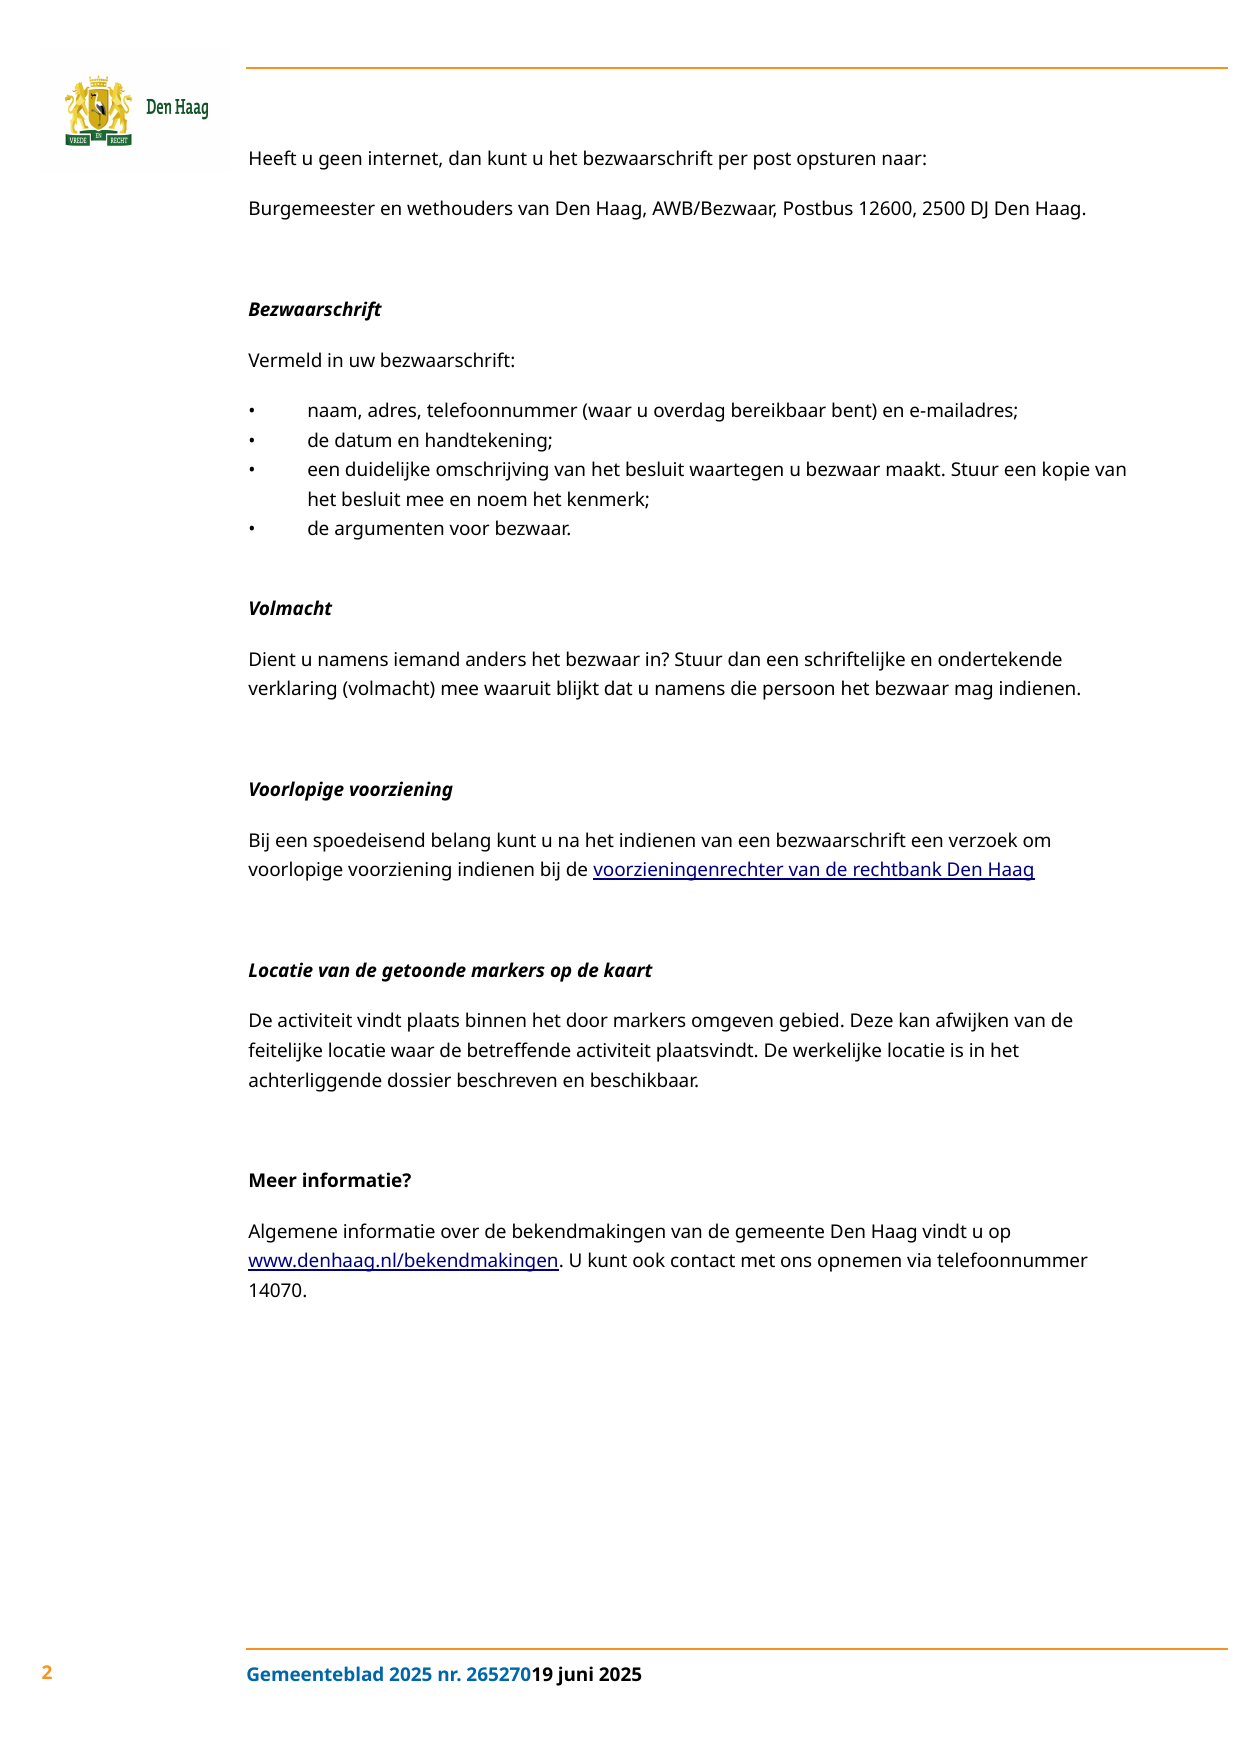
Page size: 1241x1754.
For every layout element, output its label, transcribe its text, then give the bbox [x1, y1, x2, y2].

list de datum en handtekening; [248, 427, 1152, 453]
text Meer informatie? [248, 1168, 1152, 1193]
text Voorlopige voorziening [248, 776, 1152, 802]
text Bezwaarschrift [248, 296, 1152, 322]
picture [41, 47, 231, 172]
text Volmacht [248, 596, 1152, 621]
text Burgemeester en wethouders van Den Haag, AWB/Bezwaar, Postbus 12600, 2500 DJ Den Haag. [248, 196, 1152, 221]
text Dient u namens iemand anders het bezwaar in? Stuur dan een schriftelijke en ondertekende verklaring (volmacht) mee waaruit blijkt dat u namens die persoon het bezwaar mag indienen. [248, 646, 1152, 701]
list een duidelijke omschrijving van het besluit waartegen u bezwaar maakt. Stuur een kopie van het besluit mee en noem het kenmerk; [248, 456, 1152, 512]
text De activiteit vindt plaats binnen het door markers omgeven gebied. Deze kan afwijken van de feitelijke locatie waar de betreffende activiteit plaatsvindt. De werkelijke locatie is in het achterliggende dossier beschreven en beschikbaar. [248, 1008, 1152, 1093]
text Algemene informatie over de bekendmakingen van de gemeente Den Haag vindt u op www.denhaag.nl/bekendmakingen. U kunt ook contact met ons opnemen via telefoonnummer 14070. [248, 1218, 1152, 1303]
text Bij een spoedeisend belang kunt u na het indienen van een bezwaarschrift een verzoek om voorlopige voorziening indienen bij de voorzieningenrechter van de rechtbank Den Haag [248, 827, 1152, 882]
text Locatie van de getoonde markers op de kaart [248, 957, 1152, 983]
text Vermeld in uw bezwaarschrift: [248, 347, 1152, 373]
list de argumenten voor bezwaar. [248, 516, 1152, 541]
list naam, adres, telefoonnummer (waar u overdag bereikbaar bent) en e-mailadres; [248, 397, 1152, 423]
text Heeft u geen internet, dan kunt u het bezwaarschrift per post opsturen naar: [248, 145, 1152, 171]
